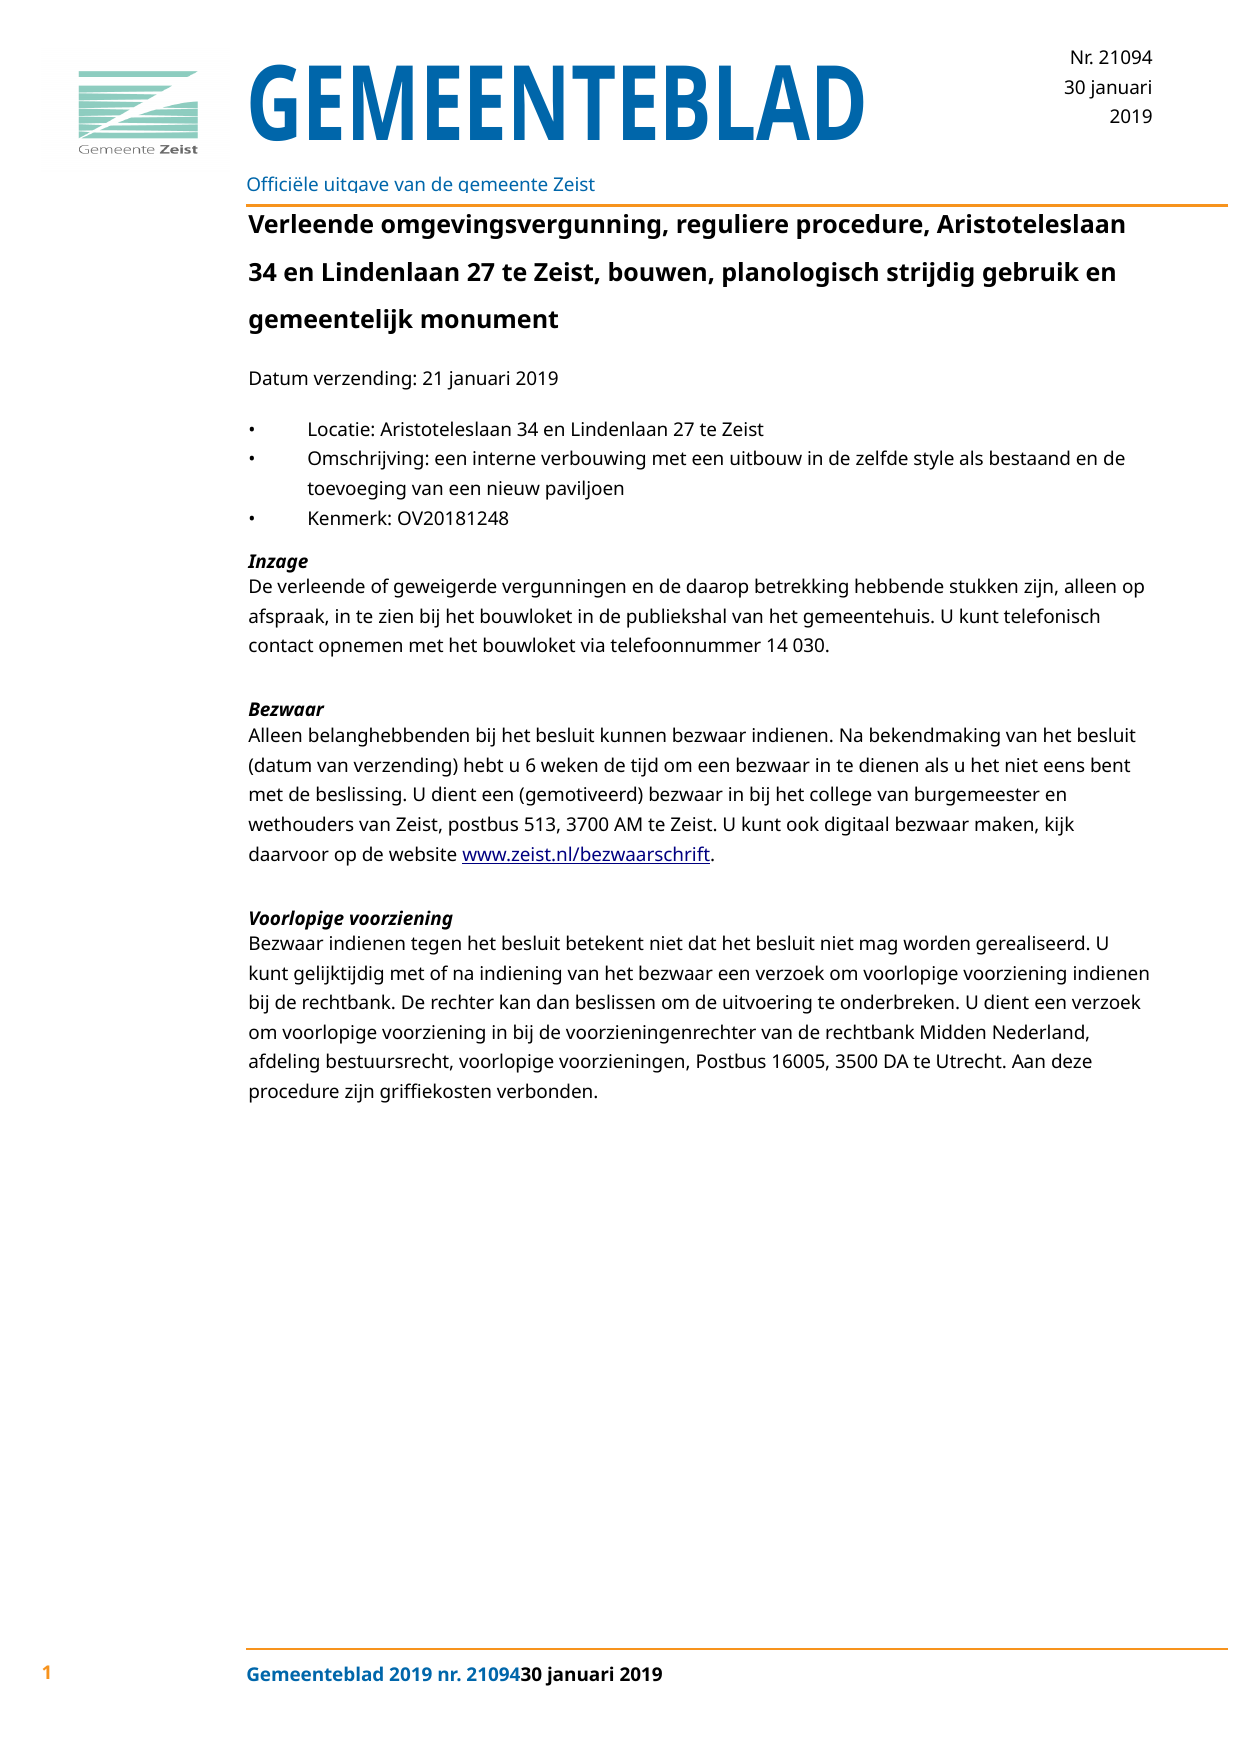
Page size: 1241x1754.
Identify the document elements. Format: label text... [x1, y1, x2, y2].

text Verleende omgevingsvergunning, reguliere procedure, Aristoteleslaan 34 en Lindenlaan 27 te Zeist, bouwen, planologisch strijdig gebruik en gemeentelijk monument [248, 207, 1152, 336]
text De verleende of geweigerde vergunningen en de daarop betrekking hebbende stukken zijn, alleen op afspraak, in te zien bij het bouwloket in de publiekshal van het gemeentehuis. U kunt telefonisch contact opnemen met het bouwloket via telefoonnummer 14 030. [248, 573, 1152, 658]
picture [41, 47, 231, 172]
list Locatie: Aristoteleslaan 34 en Lindenlaan 27 te Zeist [248, 416, 1152, 442]
text Datum verzending: 21 januari 2019 [248, 366, 1152, 391]
text Voorlopige voorziening [248, 905, 1152, 930]
list Kenmerk: OV20181248 [248, 505, 1152, 530]
text Inzage [248, 548, 1152, 573]
text Bezwaar [248, 697, 1152, 722]
text Bezwaar indienen tegen het besluit betekent niet dat het besluit niet mag worden gerealiseerd. U kunt gelijktijdig met of na indiening van het bezwaar een verzoek om voorlopige voorziening indienen bij de rechtbank. De rechter kan dan beslissen om de uitvoering te onderbreken. U dient een verzoek om voorlopige voorziening in bij de voorzieningenrechter van de rechtbank Midden Nederland, afdeling bestuursrecht, voorlopige voorzieningen, Postbus 16005, 3500 DA te Utrecht. Aan deze procedure zijn griffiekosten verbonden. [248, 930, 1152, 1104]
list Omschrijving: een interne verbouwing met een uitbouw in de zelfde style als bestaand en de toevoeging van een nieuw paviljoen [248, 446, 1152, 501]
text Alleen belanghebbenden bij het besluit kunnen bezwaar indienen. Na bekendmaking van het besluit (datum van verzending) hebt u 6 weken de tijd om een bezwaar in te dienen als u het niet eens bent met de beslissing. U dient een (gemotiveerd) bezwaar in bij het college van burgemeester en wethouders van Zeist, postbus 513, 3700 AM te Zeist. U kunt ook digitaal bezwaar maken, kijk daarvoor op de website www.zeist.nl/bezwaarschrift. [248, 722, 1152, 866]
